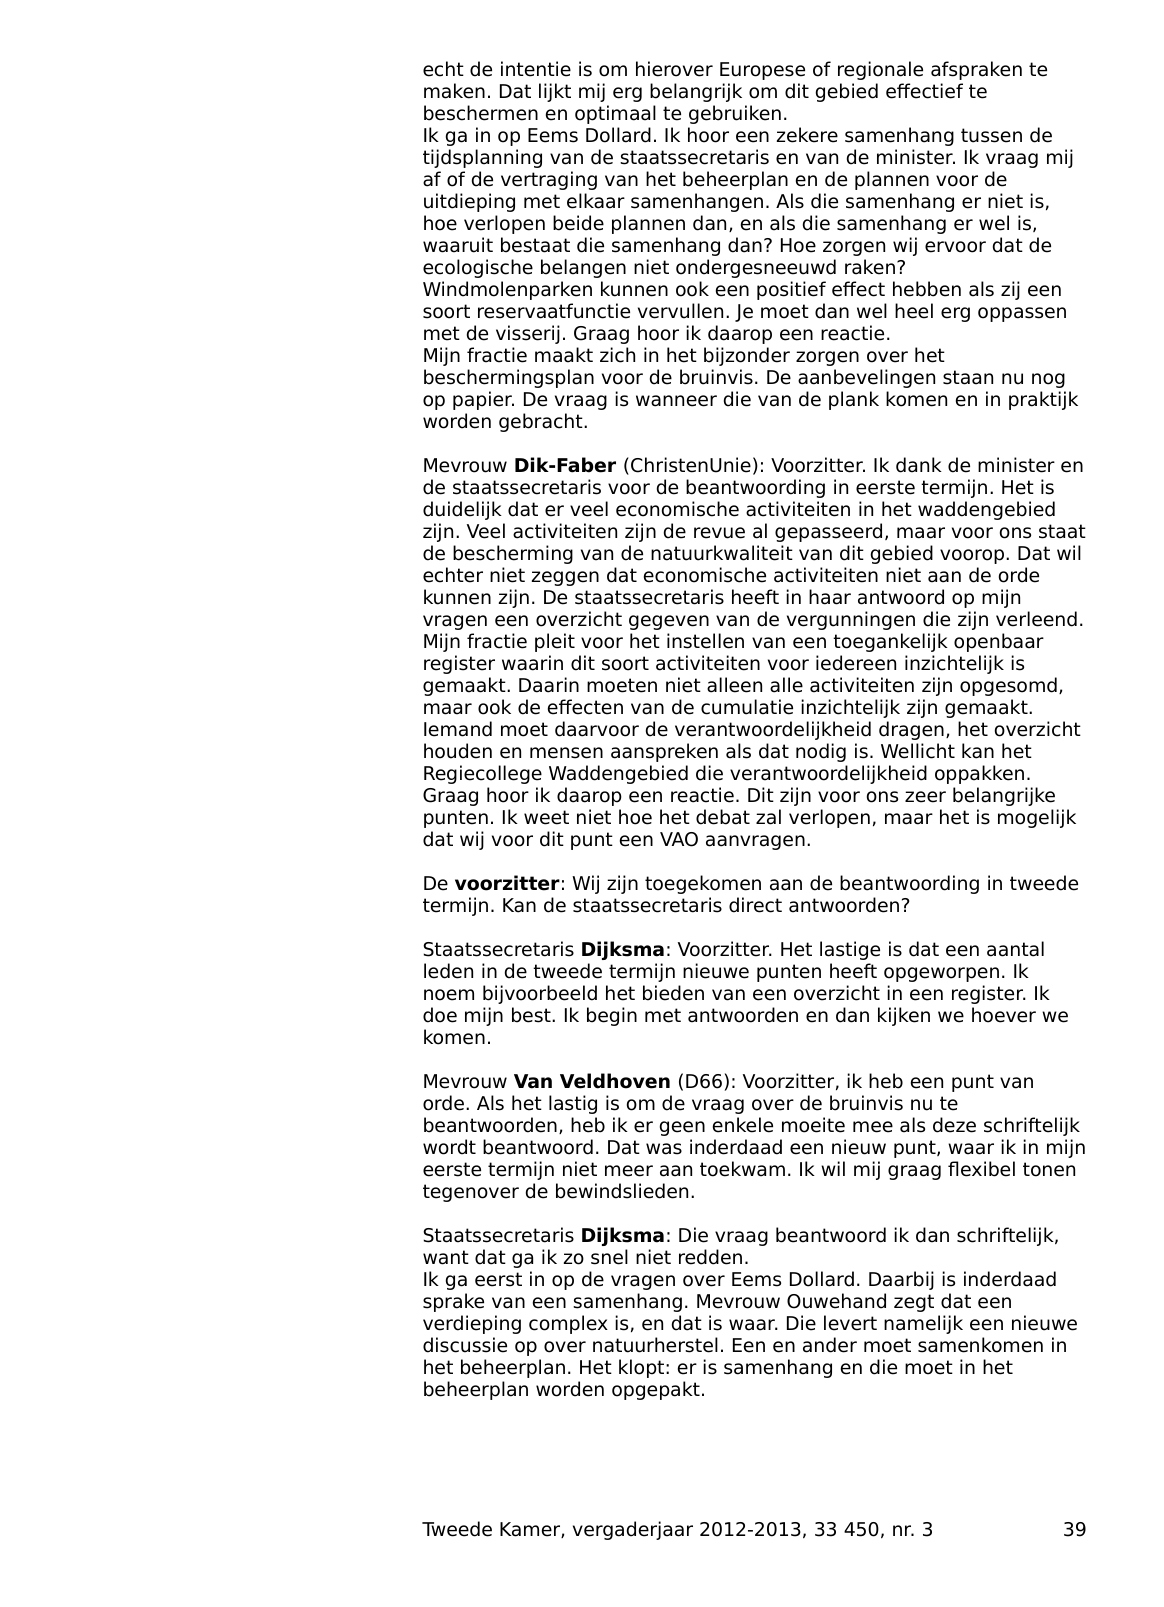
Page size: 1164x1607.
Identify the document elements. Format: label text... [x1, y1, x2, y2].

text De voorzitter: Wij zijn toegekomen aan de beantwoording in tweede termijn. Kan de staatssecretaris direct antwoorden? [422, 873, 1087, 917]
text Ik ga eerst in op de vragen over Eems Dollard. Daarbij is inderdaad sprake van een samenhang. Mevrouw Ouwehand zegt dat een verdieping complex is, en dat is waar. Die levert namelijk een nieuwe discussie op over natuurherstel. Een en ander moet samenkomen in het beheerplan. Het klopt: er is samenhang en die moet in het beheerplan worden opgepakt. [422, 1269, 1087, 1401]
text Windmolenparken kunnen ook een positief effect hebben als zij een soort reservaatfunctie vervullen. Je moet dan wel heel erg oppassen met de visserij. Graag hoor ik daarop een reactie. [422, 279, 1087, 345]
text echt de intentie is om hierover Europese of regionale afspraken te maken. Dat lijkt mij erg belangrijk om dit gebied effectief te beschermen en optimaal te gebruiken. [422, 59, 1087, 125]
text Staatssecretaris Dijksma: Die vraag beantwoord ik dan schriftelijk, want dat ga ik zo snel niet redden. [422, 1225, 1087, 1269]
text Mijn fractie maakt zich in het bijzonder zorgen over het beschermingsplan voor de bruinvis. De aanbevelingen staan nu nog op papier. De vraag is wanneer die van de plank komen en in praktijk worden gebracht. [422, 345, 1087, 433]
text Staatssecretaris Dijksma: Voorzitter. Het lastige is dat een aantal leden in de tweede termijn nieuwe punten heeft opgeworpen. Ik noem bijvoorbeeld het bieden van een overzicht in een register. Ik doe mijn best. Ik begin met antwoorden en dan kijken we hoever we komen. [422, 939, 1087, 1049]
text Ik ga in op Eems Dollard. Ik hoor een zekere samenhang tussen de tijdsplanning van de staatssecretaris en van de minister. Ik vraag mij af of de vertraging van het beheerplan en de plannen voor de uitdieping met elkaar samenhangen. Als die samenhang er niet is, hoe verlopen beide plannen dan, en als die samenhang er wel is, waaruit bestaat die samenhang dan? Hoe zorgen wij ervoor dat de ecologische belangen niet ondergesneeuwd raken? [422, 125, 1087, 279]
text Mevrouw Van Veldhoven (D66): Voorzitter, ik heb een punt van orde. Als het lastig is om de vraag over de bruinvis nu te beantwoorden, heb ik er geen enkele moeite mee als deze schriftelijk wordt beantwoord. Dat was inderdaad een nieuw punt, waar ik in mijn eerste termijn niet meer aan toekwam. Ik wil mij graag flexibel tonen tegenover de bewindslieden. [422, 1071, 1087, 1203]
text Mevrouw Dik-Faber (ChristenUnie): Voorzitter. Ik dank de minister en de staatssecretaris voor de beantwoording in eerste termijn. Het is duidelijk dat er veel economische activiteiten in het waddengebied zijn. Veel activiteiten zijn de revue al gepasseerd, maar voor ons staat de bescherming van de natuurkwaliteit van dit gebied voorop. Dat wil echter niet zeggen dat economische activiteiten niet aan de orde kunnen zijn. De staatssecretaris heeft in haar antwoord op mijn vragen een overzicht gegeven van de vergunningen die zijn verleend. Mijn fractie pleit voor het instellen van een toegankelijk openbaar register waarin dit soort activiteiten voor iedereen inzichtelijk is gemaakt. Daarin moeten niet alleen alle activiteiten zijn opgesomd, maar ook de effecten van de cumulatie inzichtelijk zijn gemaakt. Iemand moet daarvoor de verantwoordelijkheid dragen, het overzicht houden en mensen aanspreken als dat nodig is. Wellicht kan het Regiecollege Waddengebied die verantwoordelijkheid oppakken. Graag hoor ik daarop een reactie. Dit zijn voor ons zeer belangrijke punten. Ik weet niet hoe het debat zal verlopen, maar het is mogelijk dat wij voor dit punt een VAO aanvragen. [422, 455, 1087, 851]
